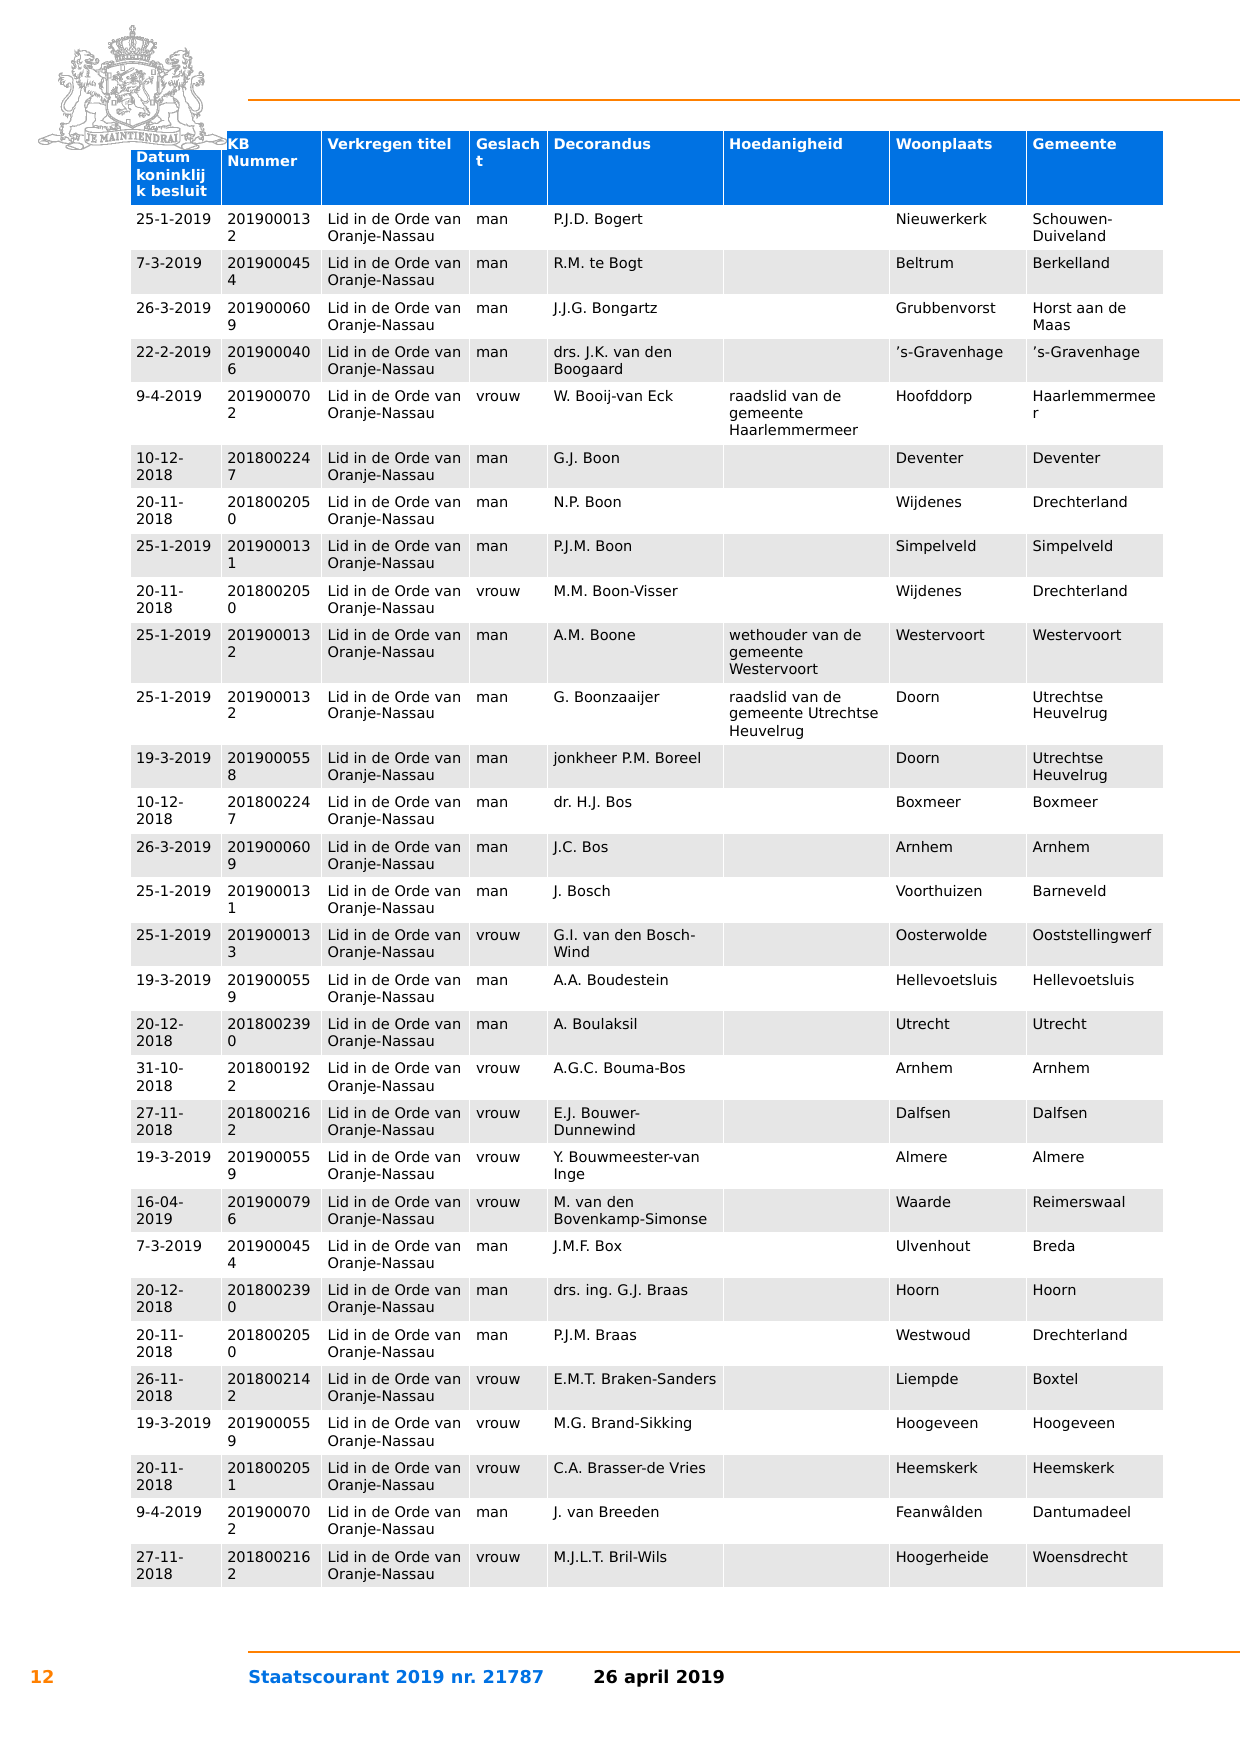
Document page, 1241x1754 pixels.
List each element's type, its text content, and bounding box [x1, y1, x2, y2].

table_cell 2019000559 [222, 967, 321, 1010]
table_cell vrouw [470, 578, 547, 621]
table_cell Hoogerheide [890, 1544, 1026, 1587]
table_cell P.J.M. Braas [548, 1322, 723, 1365]
table_cell vrouw [470, 923, 547, 966]
table_cell man [470, 790, 547, 833]
table_header Datum koninklijk besluit [131, 150, 221, 205]
table_cell Barneveld [1027, 878, 1163, 922]
table_header Woonplaats [890, 131, 1026, 205]
table_cell Boxtel [1027, 1366, 1163, 1410]
table_cell [724, 1278, 889, 1321]
table_cell Lid in de Orde van Oranje-Nassau [322, 445, 469, 488]
table_cell ’s-Gravenhage [1027, 339, 1163, 382]
table_cell Boxmeer [1027, 790, 1163, 833]
table_cell 2019000131 [222, 534, 321, 577]
table_cell [724, 1145, 889, 1188]
table_cell man [470, 834, 547, 877]
table_cell Lid in de Orde van Oranje-Nassau [322, 1278, 469, 1321]
table_cell raadslid van de gemeente Utrechtse Heuvelrug [724, 684, 889, 744]
table_cell 10-12-2018 [131, 790, 221, 833]
table_cell 2019000796 [222, 1189, 321, 1232]
table_cell [724, 1411, 889, 1454]
table_cell Oosterwolde [890, 923, 1026, 966]
table_cell raadslid van de gemeente Haarlemmermeer [724, 384, 889, 444]
table_cell vrouw [470, 1189, 547, 1232]
table_cell 25-1-2019 [131, 206, 221, 249]
table_cell Lid in de Orde van Oranje-Nassau [322, 489, 469, 533]
table_cell ’s-Gravenhage [890, 339, 1026, 382]
table_cell drs. ing. G.J. Braas [548, 1278, 723, 1321]
table_cell Lid in de Orde van Oranje-Nassau [322, 578, 469, 621]
table_cell 25-1-2019 [131, 534, 221, 577]
table_cell W. Booij-van Eck [548, 384, 723, 444]
table_cell Arnhem [890, 834, 1026, 877]
table_cell [724, 1322, 889, 1365]
table_cell [724, 878, 889, 922]
table_cell [724, 1544, 889, 1587]
table_cell [724, 578, 889, 621]
table_cell Voorthuizen [890, 878, 1026, 922]
table_cell P.J.D. Bogert [548, 206, 723, 249]
table_cell 26-3-2019 [131, 295, 221, 338]
table_cell Westwoud [890, 1322, 1026, 1365]
table_cell 20-11-2018 [131, 578, 221, 621]
table_cell dr. H.J. Bos [548, 790, 723, 833]
table_header Gemeente [1027, 131, 1163, 205]
table_cell G.I. van den Bosch-Wind [548, 923, 723, 966]
table_cell Wijdenes [890, 489, 1026, 533]
table_cell Nieuwerkerk [890, 206, 1026, 249]
table_cell man [470, 534, 547, 577]
table_cell Horst aan de Maas [1027, 295, 1163, 338]
table_cell Schouwen-Duiveland [1027, 206, 1163, 249]
table_cell Wijdenes [890, 578, 1026, 621]
table_cell Deventer [1027, 445, 1163, 488]
table_cell 2018002390 [222, 1278, 321, 1321]
table_cell 2019000133 [222, 923, 321, 966]
table_cell Hellevoetsluis [890, 967, 1026, 1010]
picture [38, 25, 227, 150]
table_cell [724, 206, 889, 249]
table_cell A.M. Boone [548, 623, 723, 683]
table_cell Lid in de Orde van Oranje-Nassau [322, 339, 469, 382]
table_cell wethouder van de gemeente Westervoort [724, 623, 889, 683]
table_cell P.J.M. Boon [548, 534, 723, 577]
table_cell man [470, 250, 547, 294]
table_cell Arnhem [1027, 1056, 1163, 1099]
table_cell Lid in de Orde van Oranje-Nassau [322, 1011, 469, 1055]
table_cell man [470, 1278, 547, 1321]
table_cell man [470, 445, 547, 488]
table_cell 2018002051 [222, 1455, 321, 1498]
table_header Hoedanigheid [724, 131, 889, 205]
table_cell J. Bosch [548, 878, 723, 922]
table_cell A.A. Boudestein [548, 967, 723, 1010]
table_cell Lid in de Orde van Oranje-Nassau [322, 1100, 469, 1143]
table_cell [724, 445, 889, 488]
table_cell E.M.T. Braken-Sanders [548, 1366, 723, 1410]
table_cell Reimerswaal [1027, 1189, 1163, 1232]
table_cell Lid in de Orde van Oranje-Nassau [322, 295, 469, 338]
table_cell 19-3-2019 [131, 1411, 221, 1454]
table_cell 2018002050 [222, 489, 321, 533]
table_cell Lid in de Orde van Oranje-Nassau [322, 534, 469, 577]
table_cell Lid in de Orde van Oranje-Nassau [322, 1455, 469, 1498]
table_cell vrouw [470, 1056, 547, 1099]
table_cell man [470, 489, 547, 533]
table_cell Westervoort [1027, 623, 1163, 683]
table_cell vrouw [470, 1100, 547, 1143]
table_cell Ulvenhout [890, 1233, 1026, 1277]
table_cell [724, 1500, 889, 1543]
table_cell Drechterland [1027, 1322, 1163, 1365]
table_cell Lid in de Orde van Oranje-Nassau [322, 790, 469, 833]
table_cell man [470, 745, 547, 788]
table_header KB Nummer [222, 131, 321, 205]
table_cell 20-11-2018 [131, 1455, 221, 1498]
table_cell Lid in de Orde van Oranje-Nassau [322, 1233, 469, 1277]
table_cell Hoogeveen [1027, 1411, 1163, 1454]
table_cell Arnhem [1027, 834, 1163, 877]
table_cell Heemskerk [1027, 1455, 1163, 1498]
table_cell 2018002247 [222, 790, 321, 833]
table_cell 25-1-2019 [131, 923, 221, 966]
table_cell 2018001922 [222, 1056, 321, 1099]
table_cell 2018002247 [222, 445, 321, 488]
table_cell 2019000132 [222, 206, 321, 249]
table_cell 19-3-2019 [131, 1145, 221, 1188]
table_cell G.J. Boon [548, 445, 723, 488]
table_cell 2019000609 [222, 834, 321, 877]
table_cell Beltrum [890, 250, 1026, 294]
table_cell M.M. Boon-Visser [548, 578, 723, 621]
table_cell Lid in de Orde van Oranje-Nassau [322, 1544, 469, 1587]
table_cell 2019000559 [222, 1411, 321, 1454]
table_cell 2019000702 [222, 384, 321, 444]
table_cell [724, 534, 889, 577]
table_cell Woensdrecht [1027, 1544, 1163, 1587]
table_cell Haarlemmermeer [1027, 384, 1163, 444]
table_cell [724, 1233, 889, 1277]
table_cell Hellevoetsluis [1027, 967, 1163, 1010]
table_cell Utrecht [1027, 1011, 1163, 1055]
table_cell 2019000454 [222, 1233, 321, 1277]
table_cell vrouw [470, 1411, 547, 1454]
table_cell 7-3-2019 [131, 1233, 221, 1277]
table_cell Waarde [890, 1189, 1026, 1232]
table_cell M.G. Brand-Sikking [548, 1411, 723, 1454]
table_cell 9-4-2019 [131, 384, 221, 444]
table_cell J.M.F. Box [548, 1233, 723, 1277]
table_cell Dantumadeel [1027, 1500, 1163, 1543]
table_cell [724, 489, 889, 533]
table_cell A.G.C. Bouma-Bos [548, 1056, 723, 1099]
table_cell vrouw [470, 1145, 547, 1188]
table_cell 10-12-2018 [131, 445, 221, 488]
table_cell man [470, 623, 547, 683]
table_cell Lid in de Orde van Oranje-Nassau [322, 967, 469, 1010]
table_cell 2019000454 [222, 250, 321, 294]
table_cell man [470, 967, 547, 1010]
table_cell [724, 923, 889, 966]
table_cell 2019000132 [222, 684, 321, 744]
table_cell 2018002162 [222, 1100, 321, 1143]
table_header Geslacht [470, 131, 547, 205]
table_cell [724, 1100, 889, 1143]
table_cell E.J. Bouwer-Dunnewind [548, 1100, 723, 1143]
table_cell Lid in de Orde van Oranje-Nassau [322, 684, 469, 744]
table_cell Lid in de Orde van Oranje-Nassau [322, 1366, 469, 1410]
table_cell [724, 1366, 889, 1410]
table_header Verkregen titel [322, 131, 469, 205]
table_cell 27-11-2018 [131, 1544, 221, 1587]
table_cell 31-10-2018 [131, 1056, 221, 1099]
table_cell Drechterland [1027, 489, 1163, 533]
table_cell Y. Bouwmeester-van Inge [548, 1145, 723, 1188]
table_cell vrouw [470, 1544, 547, 1587]
table_cell J. van Breeden [548, 1500, 723, 1543]
table_cell Drechterland [1027, 578, 1163, 621]
table_cell Grubbenvorst [890, 295, 1026, 338]
table_cell man [470, 684, 547, 744]
table_cell Almere [890, 1145, 1026, 1188]
table_cell [724, 1056, 889, 1099]
table_cell 2019000406 [222, 339, 321, 382]
table_cell 19-3-2019 [131, 745, 221, 788]
table_cell Utrecht [890, 1011, 1026, 1055]
table_cell vrouw [470, 1455, 547, 1498]
table_cell G. Boonzaaijer [548, 684, 723, 744]
table_cell [724, 745, 889, 788]
table_cell [724, 295, 889, 338]
table_cell 22-2-2019 [131, 339, 221, 382]
table_cell Lid in de Orde van Oranje-Nassau [322, 1500, 469, 1543]
table_cell Lid in de Orde van Oranje-Nassau [322, 1322, 469, 1365]
table_cell 19-3-2019 [131, 967, 221, 1010]
table_cell 16-04-2019 [131, 1189, 221, 1232]
table_cell [724, 250, 889, 294]
table_cell Lid in de Orde van Oranje-Nassau [322, 1411, 469, 1454]
table_cell Hoorn [890, 1278, 1026, 1321]
table_cell 25-1-2019 [131, 878, 221, 922]
table_cell [724, 1011, 889, 1055]
table_cell Breda [1027, 1233, 1163, 1277]
table_cell 2018002162 [222, 1544, 321, 1587]
table_cell 2018002050 [222, 578, 321, 621]
table_cell Boxmeer [890, 790, 1026, 833]
table_cell vrouw [470, 384, 547, 444]
table_cell Lid in de Orde van Oranje-Nassau [322, 623, 469, 683]
table_cell man [470, 1233, 547, 1277]
table_cell 27-11-2018 [131, 1100, 221, 1143]
table_cell Feanwâlden [890, 1500, 1026, 1543]
table_cell Heemskerk [890, 1455, 1026, 1498]
table_cell Hoorn [1027, 1278, 1163, 1321]
table_cell Lid in de Orde van Oranje-Nassau [322, 384, 469, 444]
table_cell man [470, 878, 547, 922]
table_cell Berkelland [1027, 250, 1163, 294]
table_cell jonkheer P.M. Boreel [548, 745, 723, 788]
table_cell Dalfsen [890, 1100, 1026, 1143]
table_cell Lid in de Orde van Oranje-Nassau [322, 745, 469, 788]
table_cell 2019000559 [222, 1145, 321, 1188]
table_cell Simpelveld [1027, 534, 1163, 577]
table_cell 9-4-2019 [131, 1500, 221, 1543]
table_cell man [470, 1322, 547, 1365]
table_cell man [470, 1011, 547, 1055]
table_cell [724, 967, 889, 1010]
table_cell N.P. Boon [548, 489, 723, 533]
table_cell man [470, 295, 547, 338]
table_cell Hoofddorp [890, 384, 1026, 444]
table_cell 26-3-2019 [131, 834, 221, 877]
table_cell M.J.L.T. Bril-Wils [548, 1544, 723, 1587]
table_cell 2019000132 [222, 623, 321, 683]
table_cell Hoogeveen [890, 1411, 1026, 1454]
table_cell Deventer [890, 445, 1026, 488]
table_cell Lid in de Orde van Oranje-Nassau [322, 834, 469, 877]
table_cell Doorn [890, 745, 1026, 788]
table_cell A. Boulaksil [548, 1011, 723, 1055]
table_cell 2018002390 [222, 1011, 321, 1055]
table_cell Liempde [890, 1366, 1026, 1410]
table_cell 20-11-2018 [131, 1322, 221, 1365]
table_cell Lid in de Orde van Oranje-Nassau [322, 1189, 469, 1232]
table_cell Almere [1027, 1145, 1163, 1188]
table_cell 2019000131 [222, 878, 321, 922]
table_cell man [470, 339, 547, 382]
table_cell [724, 339, 889, 382]
table_cell 2019000702 [222, 1500, 321, 1543]
table_cell vrouw [470, 1366, 547, 1410]
table_cell R.M. te Bogt [548, 250, 723, 294]
table_cell man [470, 1500, 547, 1543]
table_cell 2019000609 [222, 295, 321, 338]
table_cell Doorn [890, 684, 1026, 744]
table_cell 2018002050 [222, 1322, 321, 1365]
table_cell Lid in de Orde van Oranje-Nassau [322, 250, 469, 294]
table_cell 2019000558 [222, 745, 321, 788]
table_cell J.J.G. Bongartz [548, 295, 723, 338]
table_cell [724, 834, 889, 877]
table_cell Lid in de Orde van Oranje-Nassau [322, 1056, 469, 1099]
table_cell 26-11-2018 [131, 1366, 221, 1410]
table_cell 25-1-2019 [131, 684, 221, 744]
table_cell J.C. Bos [548, 834, 723, 877]
table_cell Lid in de Orde van Oranje-Nassau [322, 923, 469, 966]
table_cell Ooststellingwerf [1027, 923, 1163, 966]
table_cell Utrechtse Heuvelrug [1027, 684, 1163, 744]
table_cell 2018002142 [222, 1366, 321, 1410]
table_cell Utrechtse Heuvelrug [1027, 745, 1163, 788]
table_cell 20-12-2018 [131, 1011, 221, 1055]
table_cell 20-11-2018 [131, 489, 221, 533]
table_cell Lid in de Orde van Oranje-Nassau [322, 1145, 469, 1188]
table_cell Westervoort [890, 623, 1026, 683]
table_cell Simpelveld [890, 534, 1026, 577]
table_cell 7-3-2019 [131, 250, 221, 294]
table_cell 20-12-2018 [131, 1278, 221, 1321]
table_cell Arnhem [890, 1056, 1026, 1099]
table_header Decorandus [548, 131, 723, 205]
table_cell 25-1-2019 [131, 623, 221, 683]
table_cell Lid in de Orde van Oranje-Nassau [322, 206, 469, 249]
table_cell Lid in de Orde van Oranje-Nassau [322, 878, 469, 922]
table_cell [724, 1189, 889, 1232]
table_cell drs. J.K. van den Boogaard [548, 339, 723, 382]
table_cell man [470, 206, 547, 249]
table_cell M. van den Bovenkamp-Simonse [548, 1189, 723, 1232]
table_cell [724, 1455, 889, 1498]
table_cell Dalfsen [1027, 1100, 1163, 1143]
table_cell C.A. Brasser-de Vries [548, 1455, 723, 1498]
table_cell [724, 790, 889, 833]
